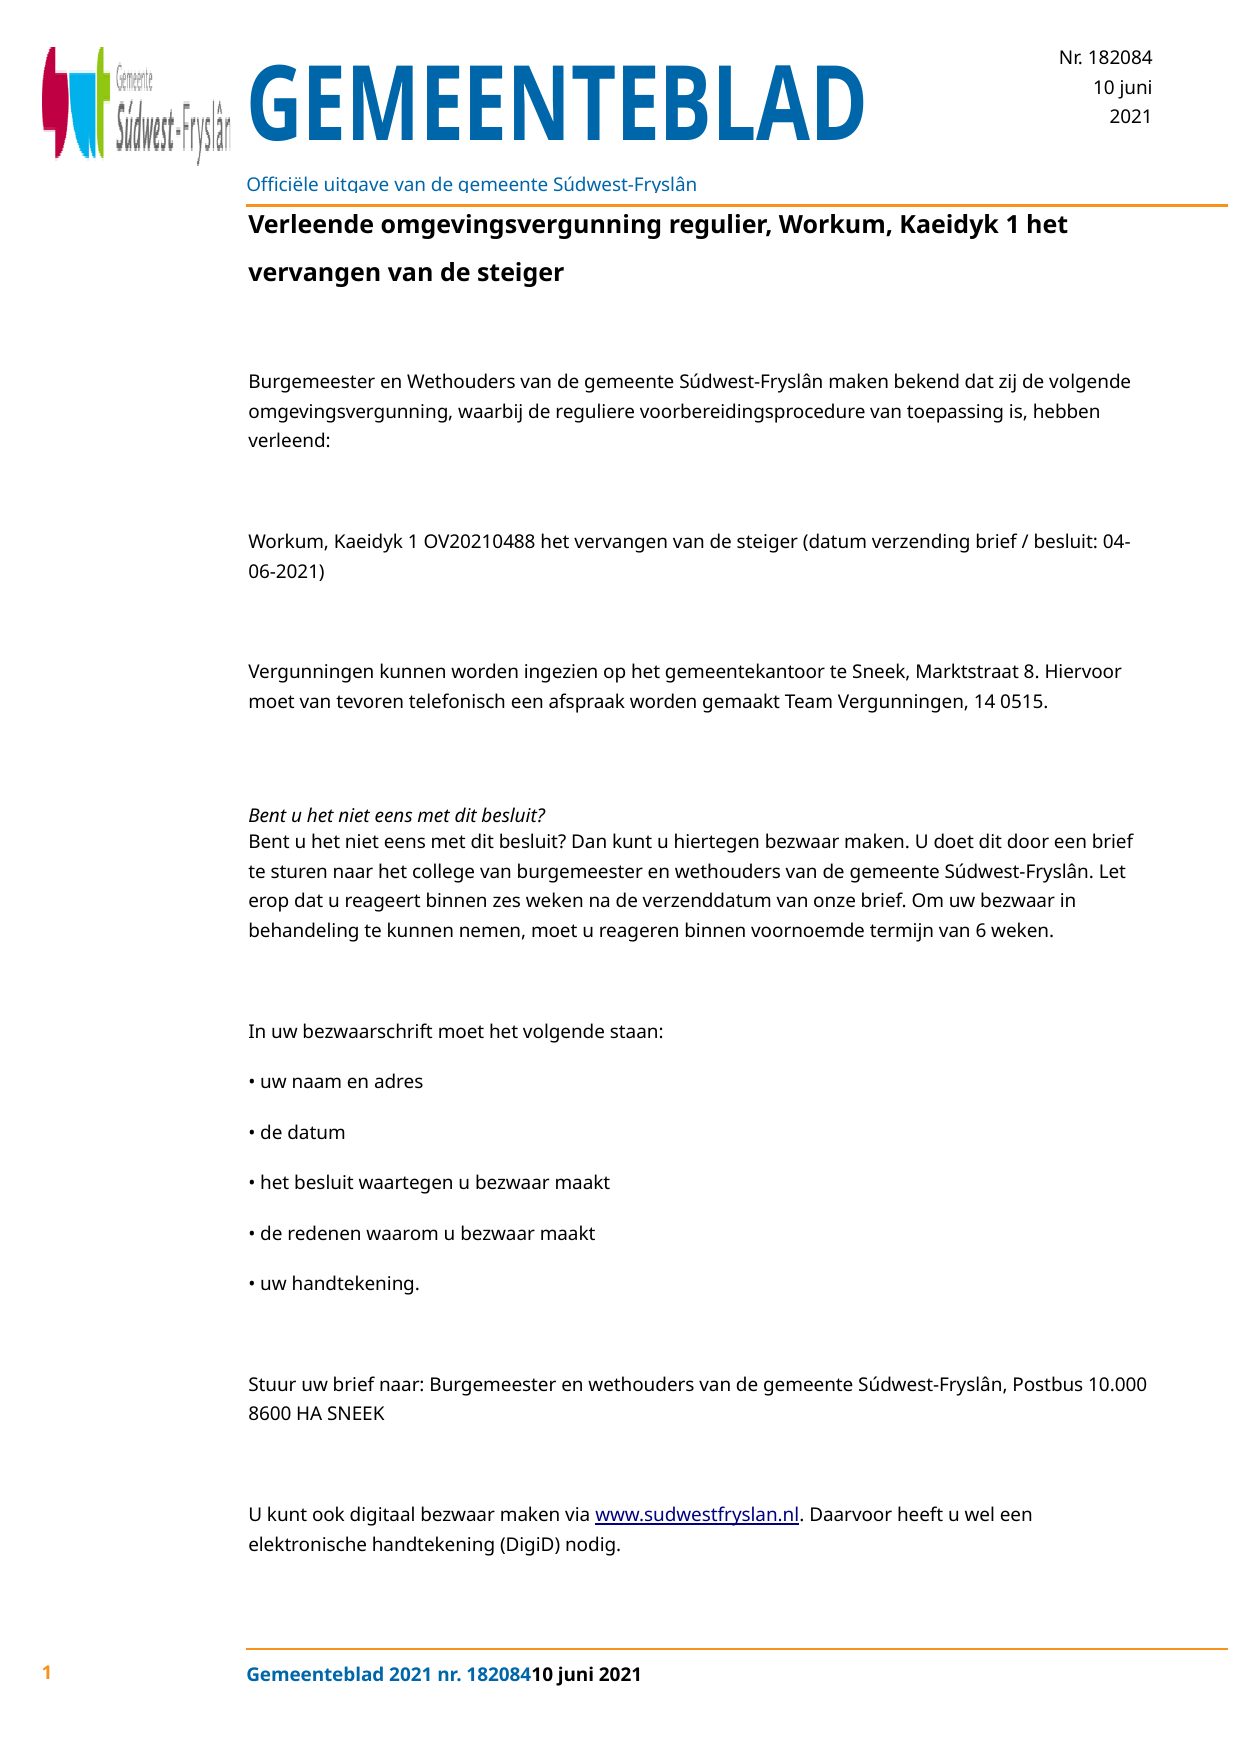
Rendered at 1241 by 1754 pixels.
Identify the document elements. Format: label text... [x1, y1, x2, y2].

picture [41, 47, 231, 172]
text Burgemeester en Wethouders van de gemeente Súdwest-Fryslân maken bekend dat zij de volgende omgevingsvergunning, waarbij de reguliere voorbereidingsprocedure van toepassing is, hebben verleend: [248, 368, 1152, 453]
text • het besluit waartegen u bezwaar maakt [248, 1169, 1152, 1195]
text • de datum [248, 1119, 1152, 1144]
text • uw naam en adres [248, 1068, 1152, 1094]
text Workum, Kaeidyk 1 OV20210488 het vervangen van de steiger (datum verzending brief / besluit: 04-06-2021) [248, 528, 1152, 584]
text In uw bezwaarschrift moet het volgende staan: [248, 1018, 1152, 1044]
text Stuur uw brief naar: Burgemeester en wethouders van de gemeente Súdwest-Fryslân, Postbus 10.000 8600 HA SNEEK [248, 1371, 1152, 1426]
text Verleende omgevingsvergunning regulier, Workum, Kaeidyk 1 het vervangen van de steiger [248, 207, 1152, 288]
text • uw handtekening. [248, 1270, 1152, 1296]
text Bent u het niet eens met dit besluit? [248, 803, 1152, 828]
text Vergunningen kunnen worden ingezien op het gemeentekantoor te Sneek, Marktstraat 8. Hiervoor moet van tevoren telefonisch een afspraak worden gemaakt Team Vergunningen, 14 0515. [248, 659, 1152, 714]
text Bent u het niet eens met dit besluit? Dan kunt u hiertegen bezwaar maken. U doet dit door een brief te sturen naar het college van burgemeester en wethouders van de gemeente Súdwest-Fryslân. Let erop dat u reageert binnen zes weken na de verzenddatum van onze brief. Om uw bezwaar in behandeling te kunnen nemen, moet u reageren binnen voornoemde termijn van 6 weken. [248, 828, 1152, 943]
text • de redenen waarom u bezwaar maakt [248, 1220, 1152, 1245]
text U kunt ook digitaal bezwaar maken via www.sudwestfryslan.nl. Daarvoor heeft u wel een elektronische handtekening (DigiD) nodig. [248, 1501, 1152, 1557]
